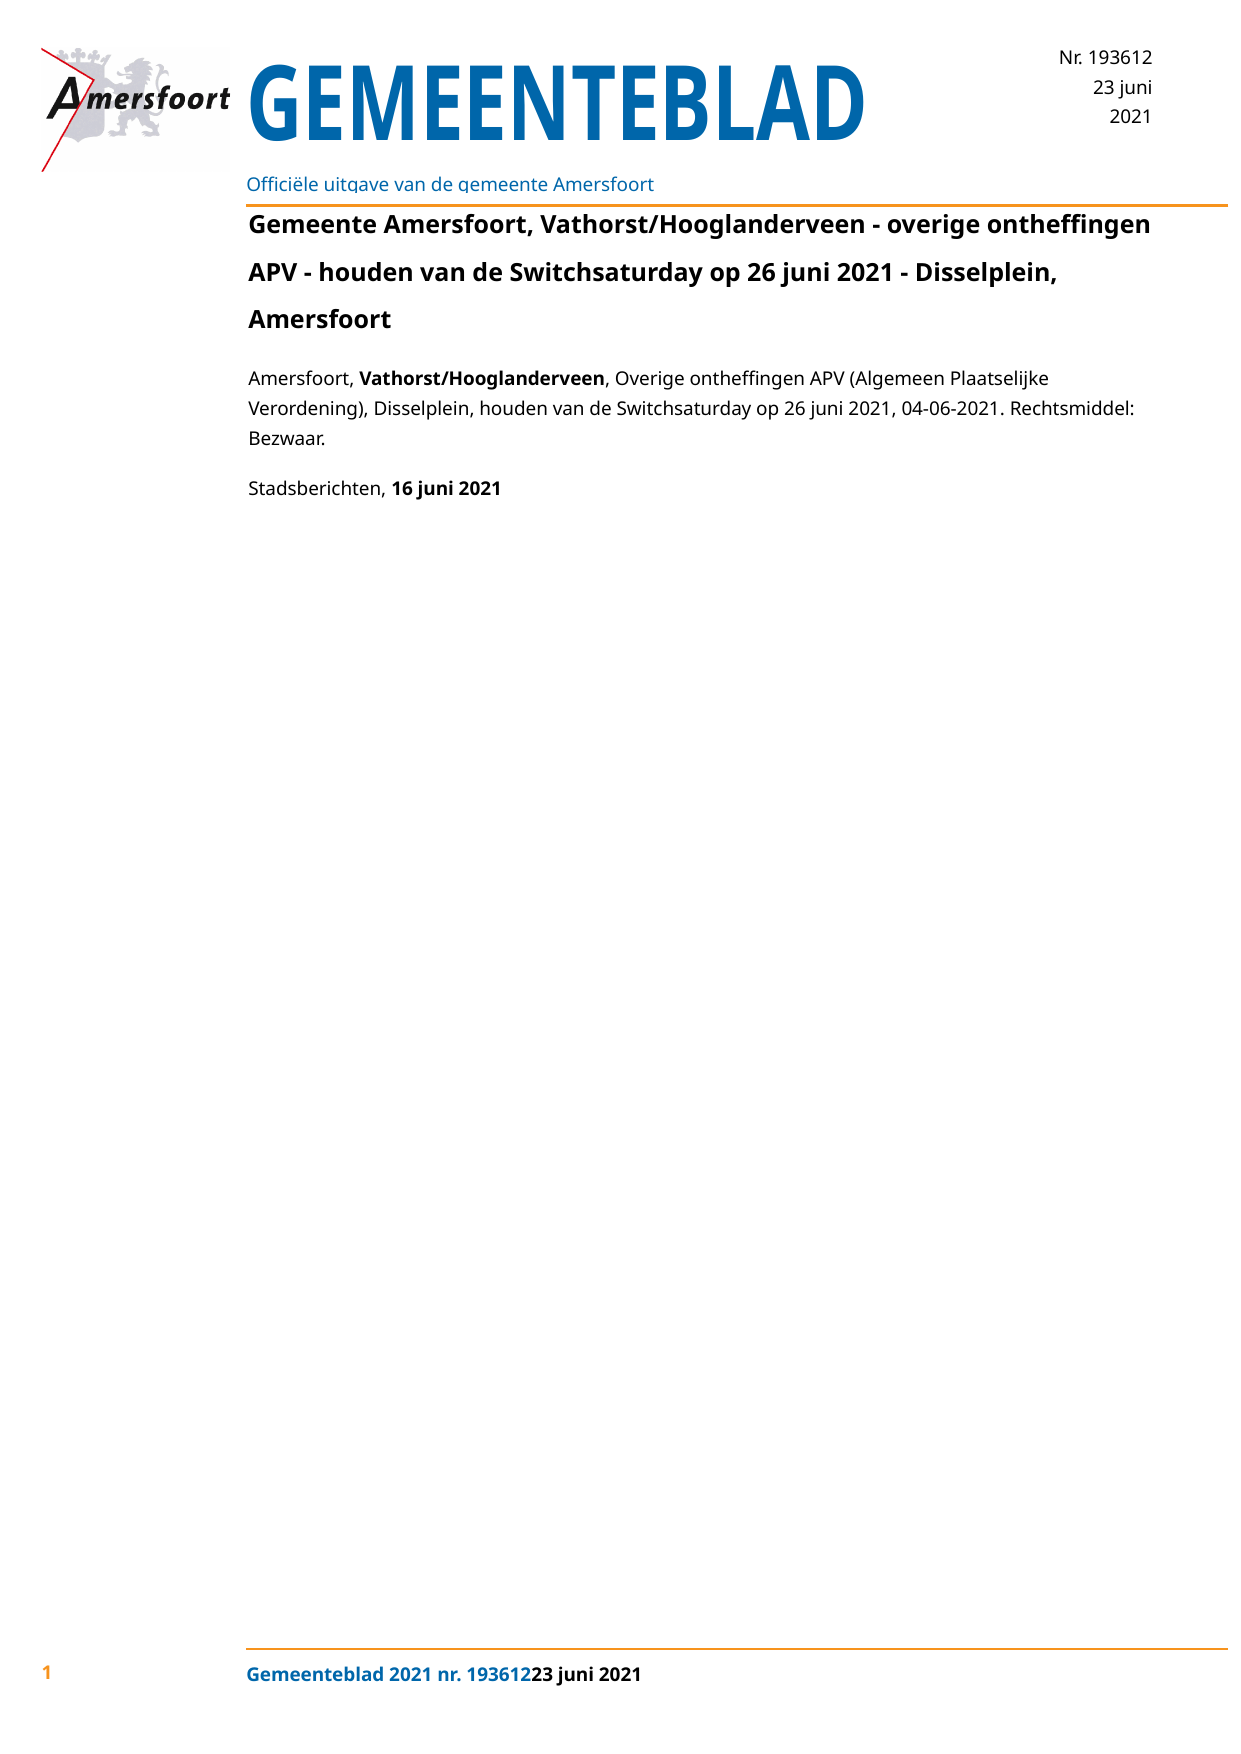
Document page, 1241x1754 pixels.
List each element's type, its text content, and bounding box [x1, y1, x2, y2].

text Stadsberichten, 16 juni 2021 [248, 475, 1152, 501]
picture [41, 47, 231, 172]
text Gemeente Amersfoort, Vathorst/Hooglanderveen - overige ontheffingen APV - houden van de Switchsaturday op 26 juni 2021 - Disselplein, Amersfoort [248, 207, 1152, 336]
text Amersfoort, Vathorst/Hooglanderveen, Overige ontheffingen APV (Algemeen Plaatselijke Verordening), Disselplein, houden van de Switchsaturday op 26 juni 2021, 04-06-2021. Rechtsmiddel: Bezwaar. [248, 366, 1152, 450]
